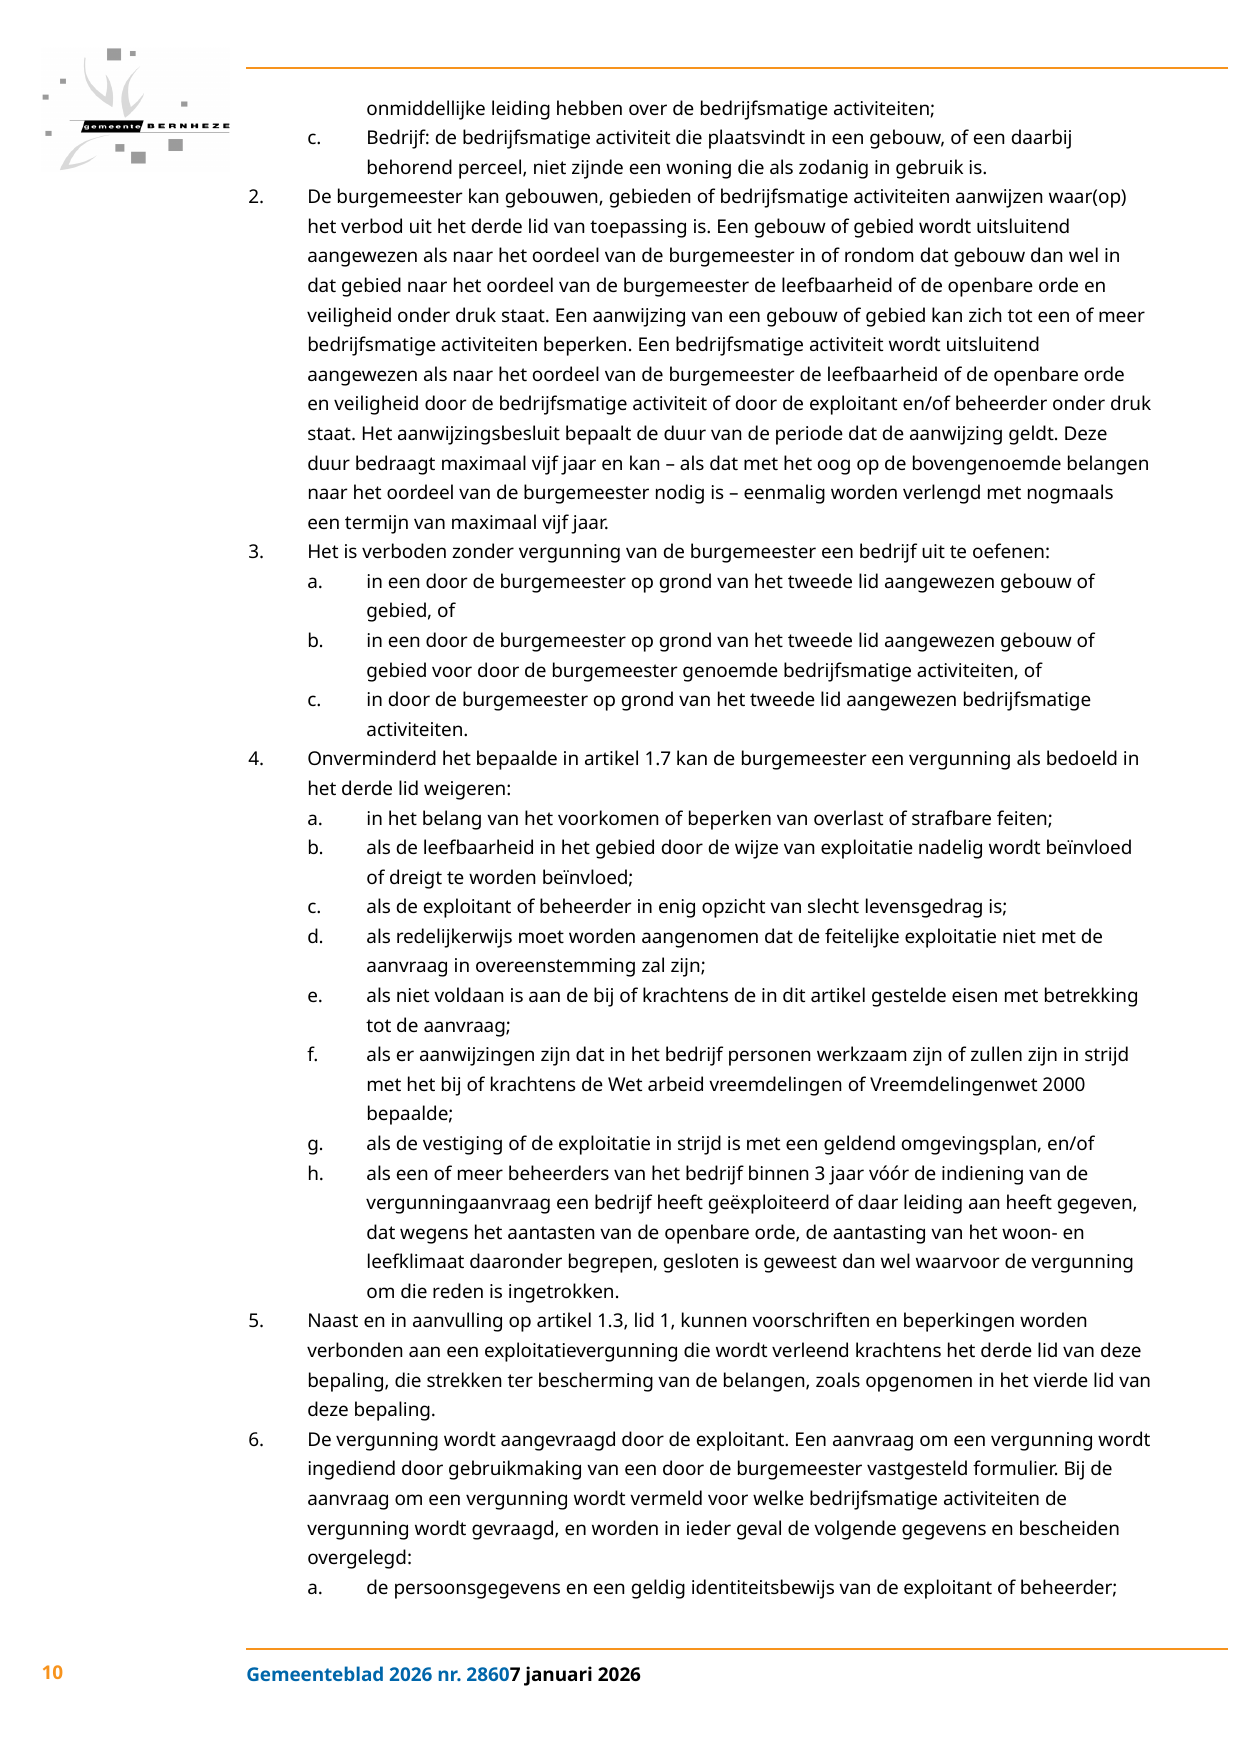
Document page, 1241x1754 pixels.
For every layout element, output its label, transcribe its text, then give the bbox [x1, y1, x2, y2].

list als de exploitant of beheerder in enig opzicht van slecht levensgedrag is; [307, 893, 1152, 919]
list als de leefbaarheid in het gebied door de wijze van exploitatie nadelig wordt beïnvloed of dreigt te worden beïnvloed; [307, 834, 1152, 890]
list als de vestiging of de exploitatie in strijd is met een geldend omgevingsplan, en/of [307, 1130, 1152, 1156]
list Onverminderd het bepaalde in artikel 1.7 kan de burgemeester een vergunning als bedoeld in het derde lid weigeren: [248, 746, 1152, 801]
list De vergunning wordt aangevraagd door de exploitant. Een aanvraag om een vergunning wordt ingediend door gebruikmaking van een door de burgemeester vastgesteld formulier. Bij de aanvraag om een vergunning wordt vermeld voor welke bedrijfsmatige activiteiten de vergunning wordt gevraagd, en worden in ieder geval de volgende gegevens en bescheiden overgelegd: [248, 1426, 1152, 1570]
list Bedrijf: de bedrijfsmatige activiteit die plaatsvindt in een gebouw, of een daarbij behorend perceel, niet zijnde een woning die als zodanig in gebruik is. [307, 124, 1152, 180]
list in een door de burgemeester op grond van het tweede lid aangewezen gebouw of gebied, of [307, 568, 1152, 623]
list De burgemeester kan gebouwen, gebieden of bedrijfsmatige activiteiten aanwijzen waar(op) het verbod uit het derde lid van toepassing is. Een gebouw of gebied wordt uitsluitend aangewezen als naar het oordeel van de burgemeester in of rondom dat gebouw dan wel in dat gebied naar het oordeel van de burgemeester de leefbaarheid of de openbare orde en veiligheid onder druk staat. Een aanwijzing van een gebouw of gebied kan zich tot een of meer bedrijfsmatige activiteiten beperken. Een bedrijfsmatige activiteit wordt uitsluitend aangewezen als naar het oordeel van de burgemeester de leefbaarheid of de openbare orde en veiligheid door de bedrijfsmatige activiteit of door de exploitant en/of beheerder onder druk staat. Het aanwijzingsbesluit bepaalt de duur van de periode dat de aanwijzing geldt. Deze duur bedraagt maximaal vijf jaar en kan – als dat met het oog op de bovengenoemde belangen naar het oordeel van de burgemeester nodig is – eenmalig worden verlengd met nogmaals een termijn van maximaal vijf jaar. [248, 183, 1152, 535]
list als er aanwijzingen zijn dat in het bedrijf personen werkzaam zijn of zullen zijn in strijd met het bij of krachtens de Wet arbeid vreemdelingen of Vreemdelingenwet 2000 bepaalde; [307, 1041, 1152, 1126]
list als niet voldaan is aan de bij of krachtens de in dit artikel gestelde eisen met betrekking tot de aanvraag; [307, 982, 1152, 1038]
list in een door de burgemeester op grond van het tweede lid aangewezen gebouw of gebied voor door de burgemeester genoemde bedrijfsmatige activiteiten, of [307, 627, 1152, 683]
list in het belang van het voorkomen of beperken van overlast of strafbare feiten; [307, 805, 1152, 831]
list als een of meer beheerders van het bedrijf binnen 3 jaar vóór de indiening van de vergunningaanvraag een bedrijf heeft geëxploiteerd of daar leiding aan heeft gegeven, dat wegens het aantasten van de openbare orde, de aantasting van het woon- en leefklimaat daaronder begrepen, gesloten is geweest dan wel waarvoor de vergunning om die reden is ingetrokken. [307, 1160, 1152, 1304]
list als redelijkerwijs moet worden aangenomen dat de feitelijke exploitatie niet met de aanvraag in overeenstemming zal zijn; [307, 923, 1152, 978]
list onmiddellijke leiding hebben over de bedrijfsmatige activiteiten; [307, 95, 1152, 121]
list Naast en in aanvulling op artikel 1.3, lid 1, kunnen voorschriften en beperkingen worden verbonden aan een exploitatievergunning die wordt verleend krachtens het derde lid van deze bepaling, die strekken ter bescherming van de belangen, zoals opgenomen in het vierde lid van deze bepaling. [248, 1308, 1152, 1422]
list de persoonsgegevens en een geldig identiteitsbewijs van de exploitant of beheerder; [307, 1574, 1152, 1600]
list Het is verboden zonder vergunning van de burgemeester een bedrijf uit te oefenen: [248, 538, 1152, 564]
picture [41, 47, 231, 172]
list in door de burgemeester op grond van het tweede lid aangewezen bedrijfsmatige activiteiten. [307, 686, 1152, 742]
